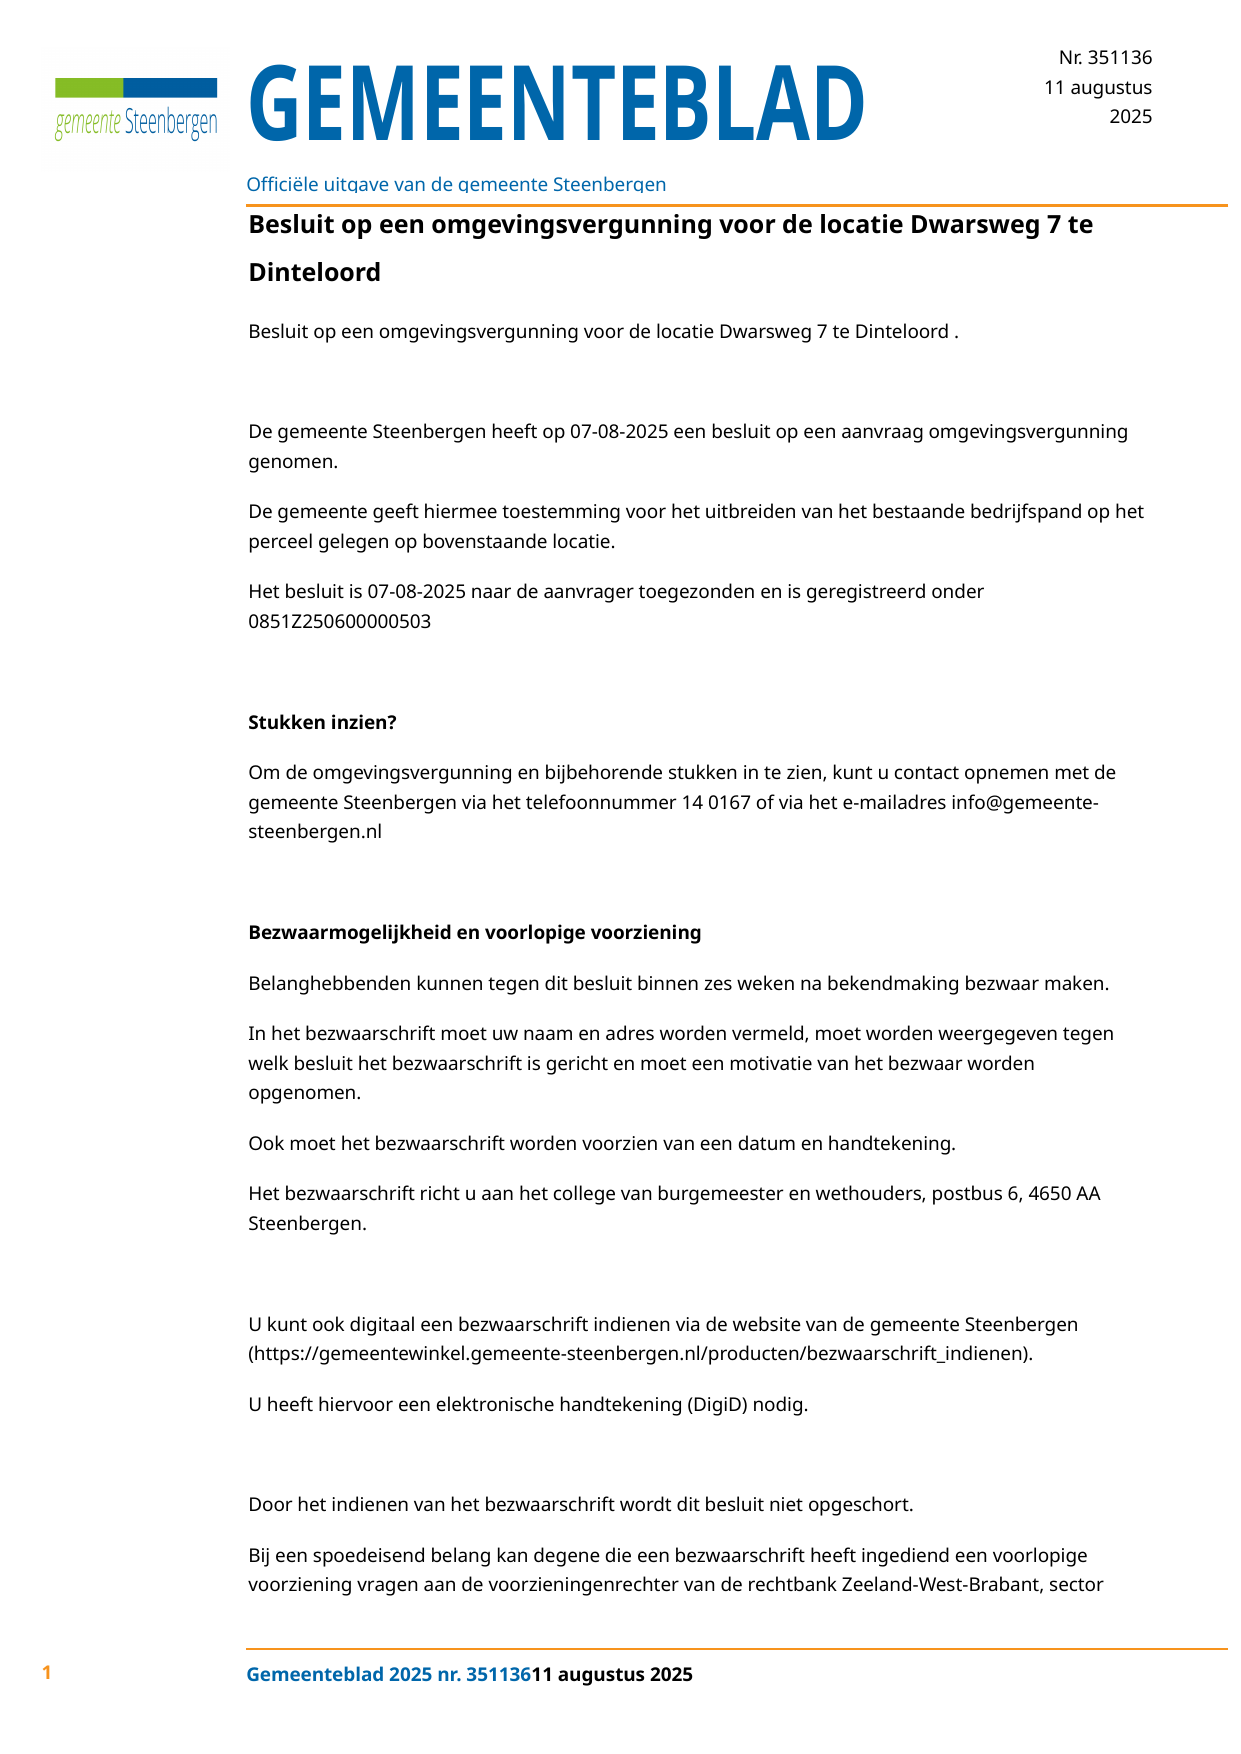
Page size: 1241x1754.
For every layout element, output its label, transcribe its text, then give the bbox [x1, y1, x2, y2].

picture [41, 47, 231, 172]
text Belanghebbenden kunnen tegen dit besluit binnen zes weken na bekendmaking bezwaar maken. [248, 970, 1152, 996]
text De gemeente Steenbergen heeft op 07-08-2025 een besluit op een aanvraag omgevingsvergunning genomen. [248, 419, 1152, 474]
text Het besluit is 07-08-2025 naar de aanvrager toegezonden en is geregistreerd onder 0851Z250600000503 [248, 579, 1152, 634]
text Het bezwaarschrift richt u aan het college van burgemeester en wethouders, postbus 6, 4650 AA Steenbergen. [248, 1180, 1152, 1236]
text Ook moet het bezwaarschrift worden voorzien van een datum en handtekening. [248, 1130, 1152, 1156]
text U heeft hiervoor een elektronische handtekening (DigiD) nodig. [248, 1391, 1152, 1417]
text Besluit op een omgevingsvergunning voor de locatie Dwarsweg 7 te Dinteloord [248, 207, 1152, 288]
text Besluit op een omgevingsvergunning voor de locatie Dwarsweg 7 te Dinteloord . [248, 318, 1152, 344]
text De gemeente geeft hiermee toestemming voor het uitbreiden van het bestaande bedrijfspand op het perceel gelegen op bovenstaande locatie. [248, 499, 1152, 554]
text Door het indienen van het bezwaarschrift wordt dit besluit niet opgeschort. [248, 1492, 1152, 1517]
text Bezwaarmogelijkheid en voorlopige voorziening [248, 919, 1152, 945]
text Stukken inzien? [248, 709, 1152, 735]
text Om de omgevingsvergunning en bijbehorende stukken in te zien, kunt u contact opnemen met de gemeente Steenbergen via het telefoonnummer 14 0167 of via het e-mailadres info@gemeente-steenbergen.nl [248, 759, 1152, 844]
text Bij een spoedeisend belang kan degene die een bezwaarschrift heeft ingediend een voorlopige voorziening vragen aan de voorzieningenrechter van de rechtbank Zeeland-West-Brabant, sector [248, 1542, 1152, 1597]
text In het bezwaarschrift moet uw naam en adres worden vermeld, moet worden weergegeven tegen welk besluit het bezwaarschrift is gericht en moet een motivatie van het bezwaar worden opgenomen. [248, 1020, 1152, 1105]
text U kunt ook digitaal een bezwaarschrift indienen via de website van de gemeente Steenbergen (https://gemeentewinkel.gemeente-steenbergen.nl/producten/bezwaarschrift_indienen). [248, 1311, 1152, 1366]
